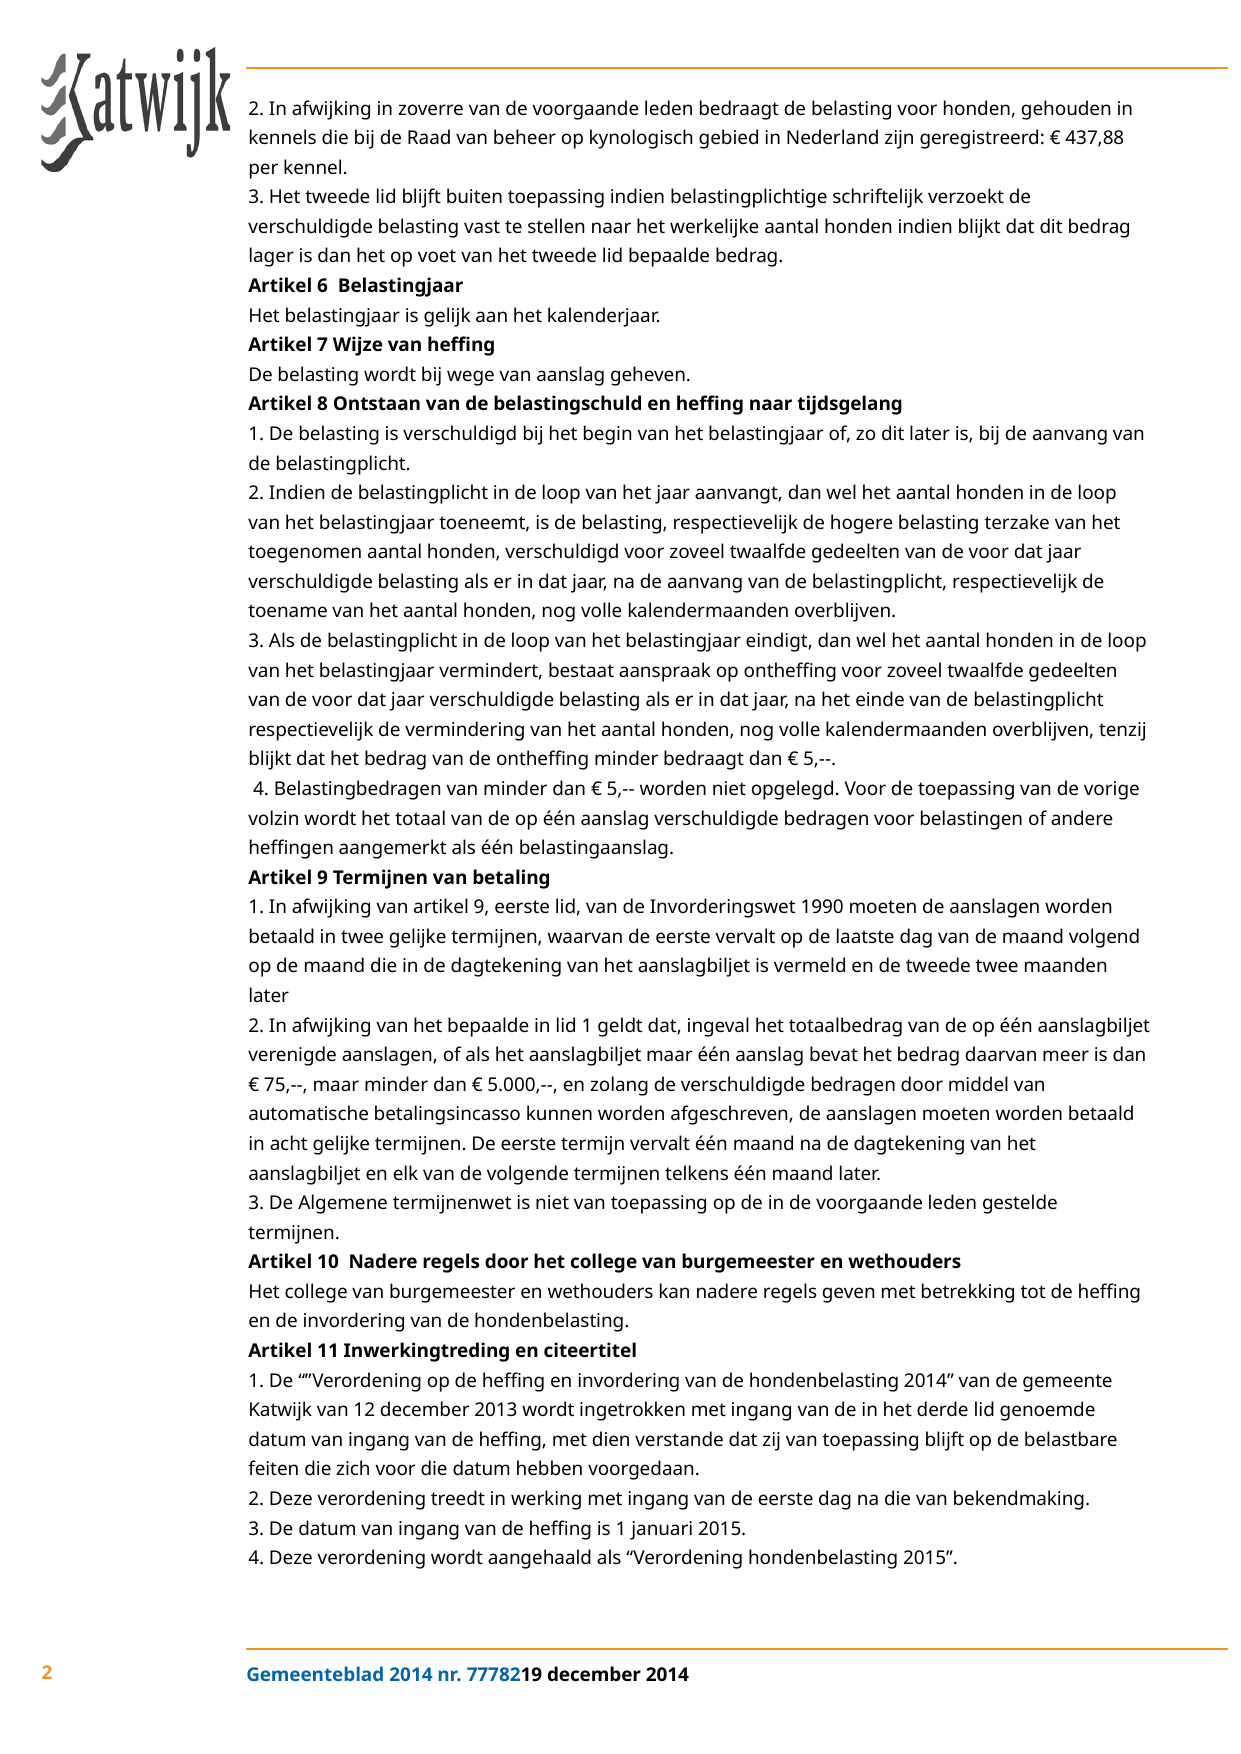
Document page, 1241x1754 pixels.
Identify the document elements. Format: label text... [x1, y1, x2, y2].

text 2. Indien de belastingplicht in de loop van het jaar aanvangt, dan wel het aantal honden in de loop van het belastingjaar toeneemt, is de belasting, respectievelijk de hogere belasting terzake van het toegenomen aantal honden, verschuldigd voor zoveel twaalfde gedeelten van de voor dat jaar verschuldigde belasting als er in dat jaar, na de aanvang van de belastingplicht, respectievelijk de toename van het aantal honden, nog volle kalendermaanden overblijven. [248, 479, 1152, 623]
picture [41, 47, 231, 172]
text De belasting wordt bij wege van aanslag geheven. [248, 361, 1152, 387]
text Artikel 10 Nadere regels door het college van burgemeester en wethouders [248, 1248, 1152, 1274]
text Artikel 9 Termijnen van betaling [248, 864, 1152, 890]
text 1. In afwijking van artikel 9, eerste lid, van de Invorderingswet 1990 moeten de aanslagen worden betaald in twee gelijke termijnen, waarvan de eerste vervalt op de laatste dag van de maand volgend op de maand die in de dagtekening van het aanslagbiljet is vermeld en de tweede twee maanden later [248, 893, 1152, 1008]
text 1. De belasting is verschuldigd bij het begin van het belastingjaar of, zo dit later is, bij de aanvang van de belastingplicht. [248, 420, 1152, 476]
text Artikel 8 Ontstaan van de belastingschuld en heffing naar tijdsgelang [248, 391, 1152, 416]
text 2. Deze verordening treedt in werking met ingang van de eerste dag na die van bekendmaking. [248, 1485, 1152, 1511]
text 3. Als de belastingplicht in de loop van het belastingjaar eindigt, dan wel het aantal honden in de loop van het belastingjaar vermindert, bestaat aanspraak op ontheffing voor zoveel twaalfde gedeelten van de voor dat jaar verschuldigde belasting als er in dat jaar, na het einde van de belastingplicht respectievelijk de vermindering van het aantal honden, nog volle kalendermaanden overblijven, tenzij blijkt dat het bedrag van de ontheffing minder bedraagt dan € 5,--. [248, 627, 1152, 771]
text Artikel 11 Inwerkingtreding en citeertitel [248, 1337, 1152, 1363]
text 2. In afwijking in zoverre van de voorgaande leden bedraagt de belasting voor honden, gehouden in kennels die bij de Raad van beheer op kynologisch gebied in Nederland zijn geregistreerd: € 437,88 per kennel. [248, 95, 1152, 180]
text Het belastingjaar is gelijk aan het kalenderjaar. [248, 302, 1152, 328]
text Artikel 7 Wijze van heffing [248, 331, 1152, 357]
text 3. Het tweede lid blijft buiten toepassing indien belastingplichtige schriftelijk verzoekt de verschuldigde belasting vast te stellen naar het werkelijke aantal honden indien blijkt dat dit bedrag lager is dan het op voet van het tweede lid bepaalde bedrag. [248, 183, 1152, 268]
text 2. In afwijking van het bepaalde in lid 1 geldt dat, ingeval het totaalbedrag van de op één aanslagbiljet verenigde aanslagen, of als het aanslagbiljet maar één aanslag bevat het bedrag daarvan meer is dan € 75,--, maar minder dan € 5.000,--, en zolang de verschuldigde bedragen door middel van automatische betalingsincasso kunnen worden afgeschreven, de aanslagen moeten worden betaald in acht gelijke termijnen. De eerste termijn vervalt één maand na de dagtekening van het aanslagbiljet en elk van de volgende termijnen telkens één maand later. [248, 1012, 1152, 1186]
text 1. De “”Verordening op de heffing en invordering van de hondenbelasting 2014” van de gemeente Katwijk van 12 december 2013 wordt ingetrokken met ingang van de in het derde lid genoemde datum van ingang van de heffing, met dien verstande dat zij van toepassing blijft op de belastbare feiten die zich voor die datum hebben voorgedaan. [248, 1367, 1152, 1481]
text 3. De datum van ingang van de heffing is 1 januari 2015. [248, 1515, 1152, 1541]
text 4. Deze verordening wordt aangehaald als “Verordening hondenbelasting 2015”. [248, 1544, 1152, 1570]
text 3. De Algemene termijnenwet is niet van toepassing op de in de voorgaande leden gestelde termijnen. [248, 1189, 1152, 1245]
text 4. Belastingbedragen van minder dan € 5,-- worden niet opgelegd. Voor de toepassing van de vorige volzin wordt het totaal van de op één aanslag verschuldigde bedragen voor belastingen of andere heffingen aangemerkt als één belastingaanslag. [248, 775, 1152, 860]
text Het college van burgemeester en wethouders kan nadere regels geven met betrekking tot de heffing en de invordering van de hondenbelasting. [248, 1278, 1152, 1333]
text Artikel 6 Belastingjaar [248, 272, 1152, 298]
